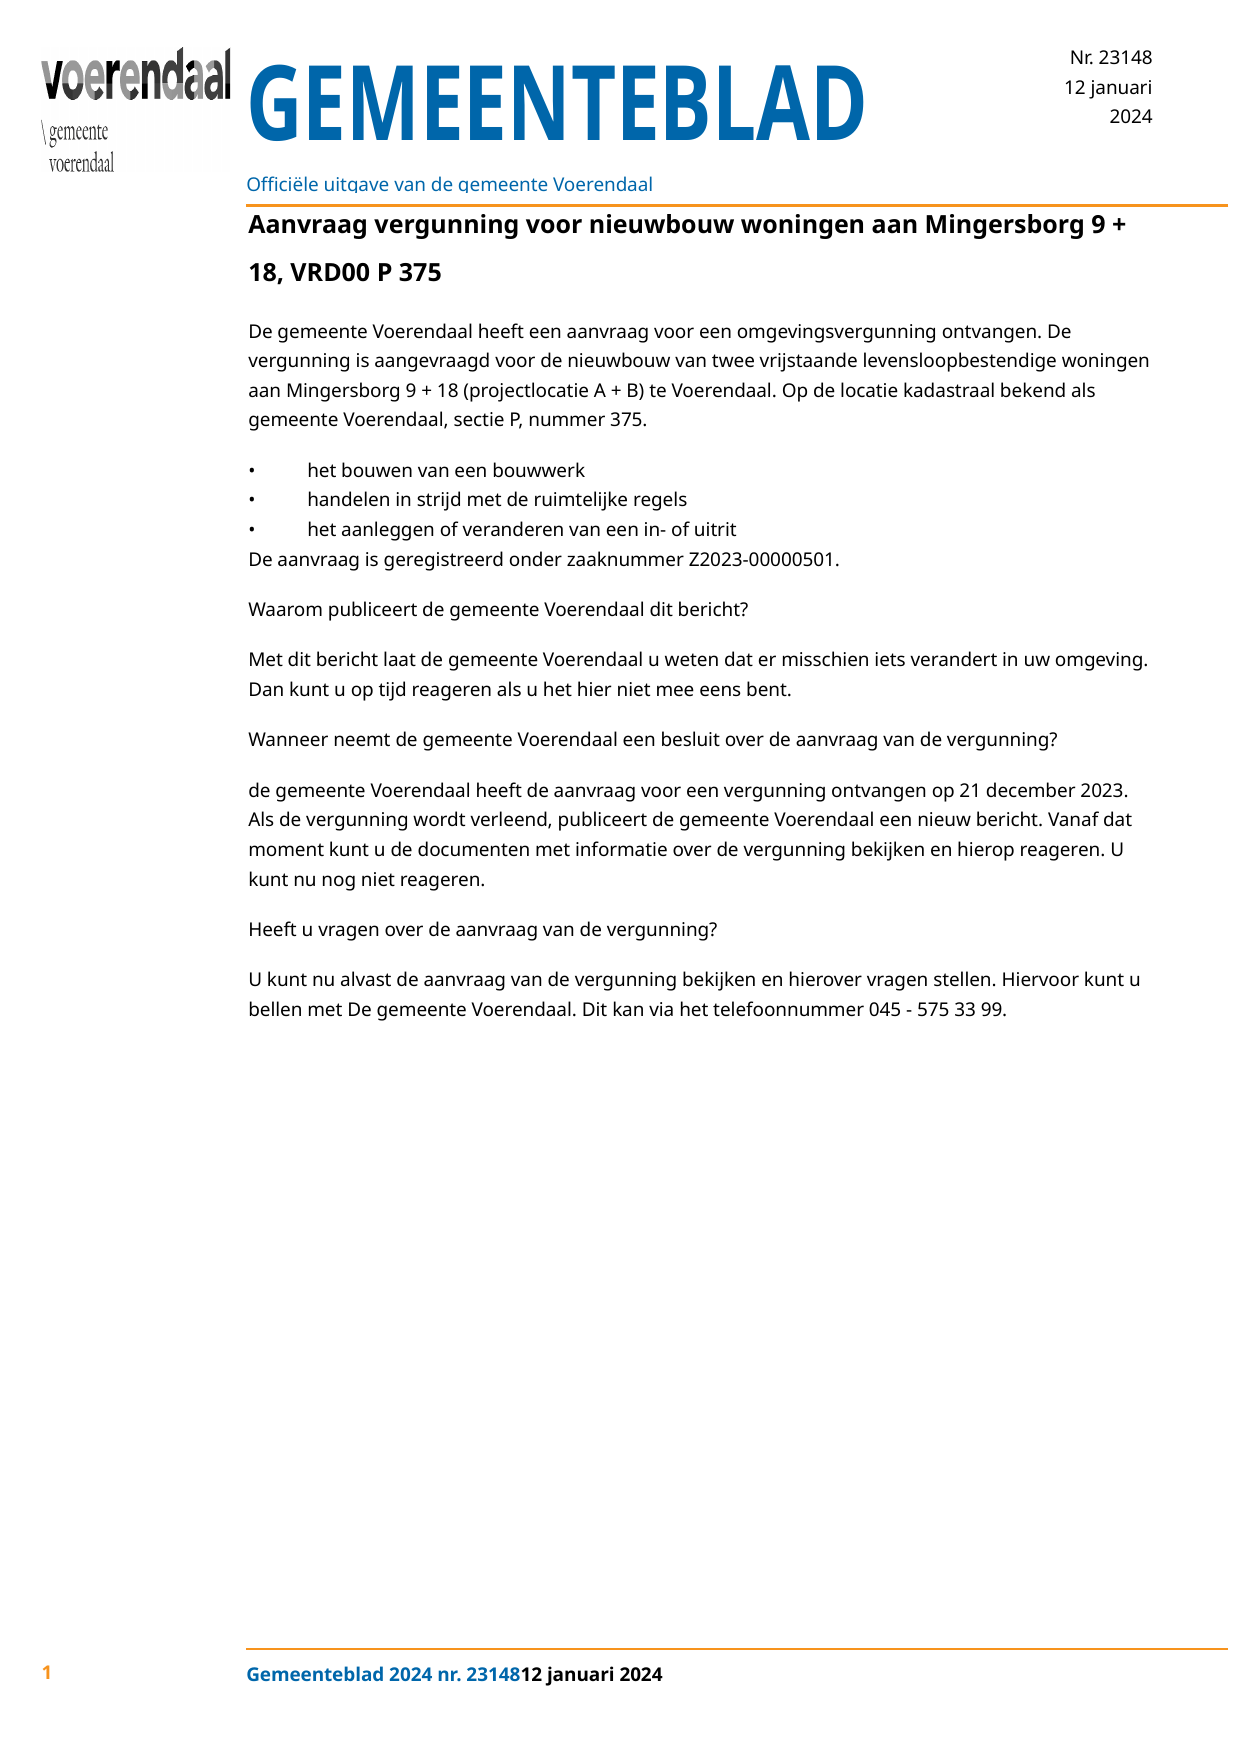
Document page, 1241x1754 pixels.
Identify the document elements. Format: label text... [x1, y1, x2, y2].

text Aanvraag vergunning voor nieuwbouw woningen aan Mingersborg 9 + 18, VRD00 P 375 [248, 207, 1152, 288]
text Waarom publiceert de gemeente Voerendaal dit bericht? [248, 596, 1152, 622]
list handelen in strijd met de ruimtelijke regels [248, 487, 1152, 512]
picture [41, 47, 231, 172]
text Met dit bericht laat de gemeente Voerendaal u weten dat er misschien iets verandert in uw omgeving. Dan kunt u op tijd reageren als u het hier niet mee eens bent. [248, 647, 1152, 702]
text De gemeente Voerendaal heeft een aanvraag voor een omgevingsvergunning ontvangen. De vergunning is aangevraagd voor de nieuwbouw van twee vrijstaande levensloopbestendige woningen aan Mingersborg 9 + 18 (projectlocatie A + B) te Voerendaal. Op de locatie kadastraal bekend als gemeente Voerendaal, sectie P, nummer 375. [248, 318, 1152, 432]
list het aanleggen of veranderen van een in- of uitrit [248, 516, 1152, 542]
text Wanneer neemt de gemeente Voerendaal een besluit over de aanvraag van de vergunning? [248, 727, 1152, 752]
text Heeft u vragen over de aanvraag van de vergunning? [248, 916, 1152, 942]
text U kunt nu alvast de aanvraag van de vergunning bekijken en hierover vragen stellen. Hiervoor kunt u bellen met De gemeente Voerendaal. Dit kan via het telefoonnummer 045 - 575 33 99. [248, 967, 1152, 1022]
list het bouwen van een bouwwerk [248, 457, 1152, 483]
text De aanvraag is geregistreerd onder zaaknummer Z2023-00000501. [248, 546, 1152, 572]
text de gemeente Voerendaal heeft de aanvraag voor een vergunning ontvangen op 21 december 2023. Als de vergunning wordt verleend, publiceert de gemeente Voerendaal een nieuw bericht. Vanaf dat moment kunt u de documenten met informatie over de vergunning bekijken en hierop reageren. U kunt nu nog niet reageren. [248, 777, 1152, 892]
